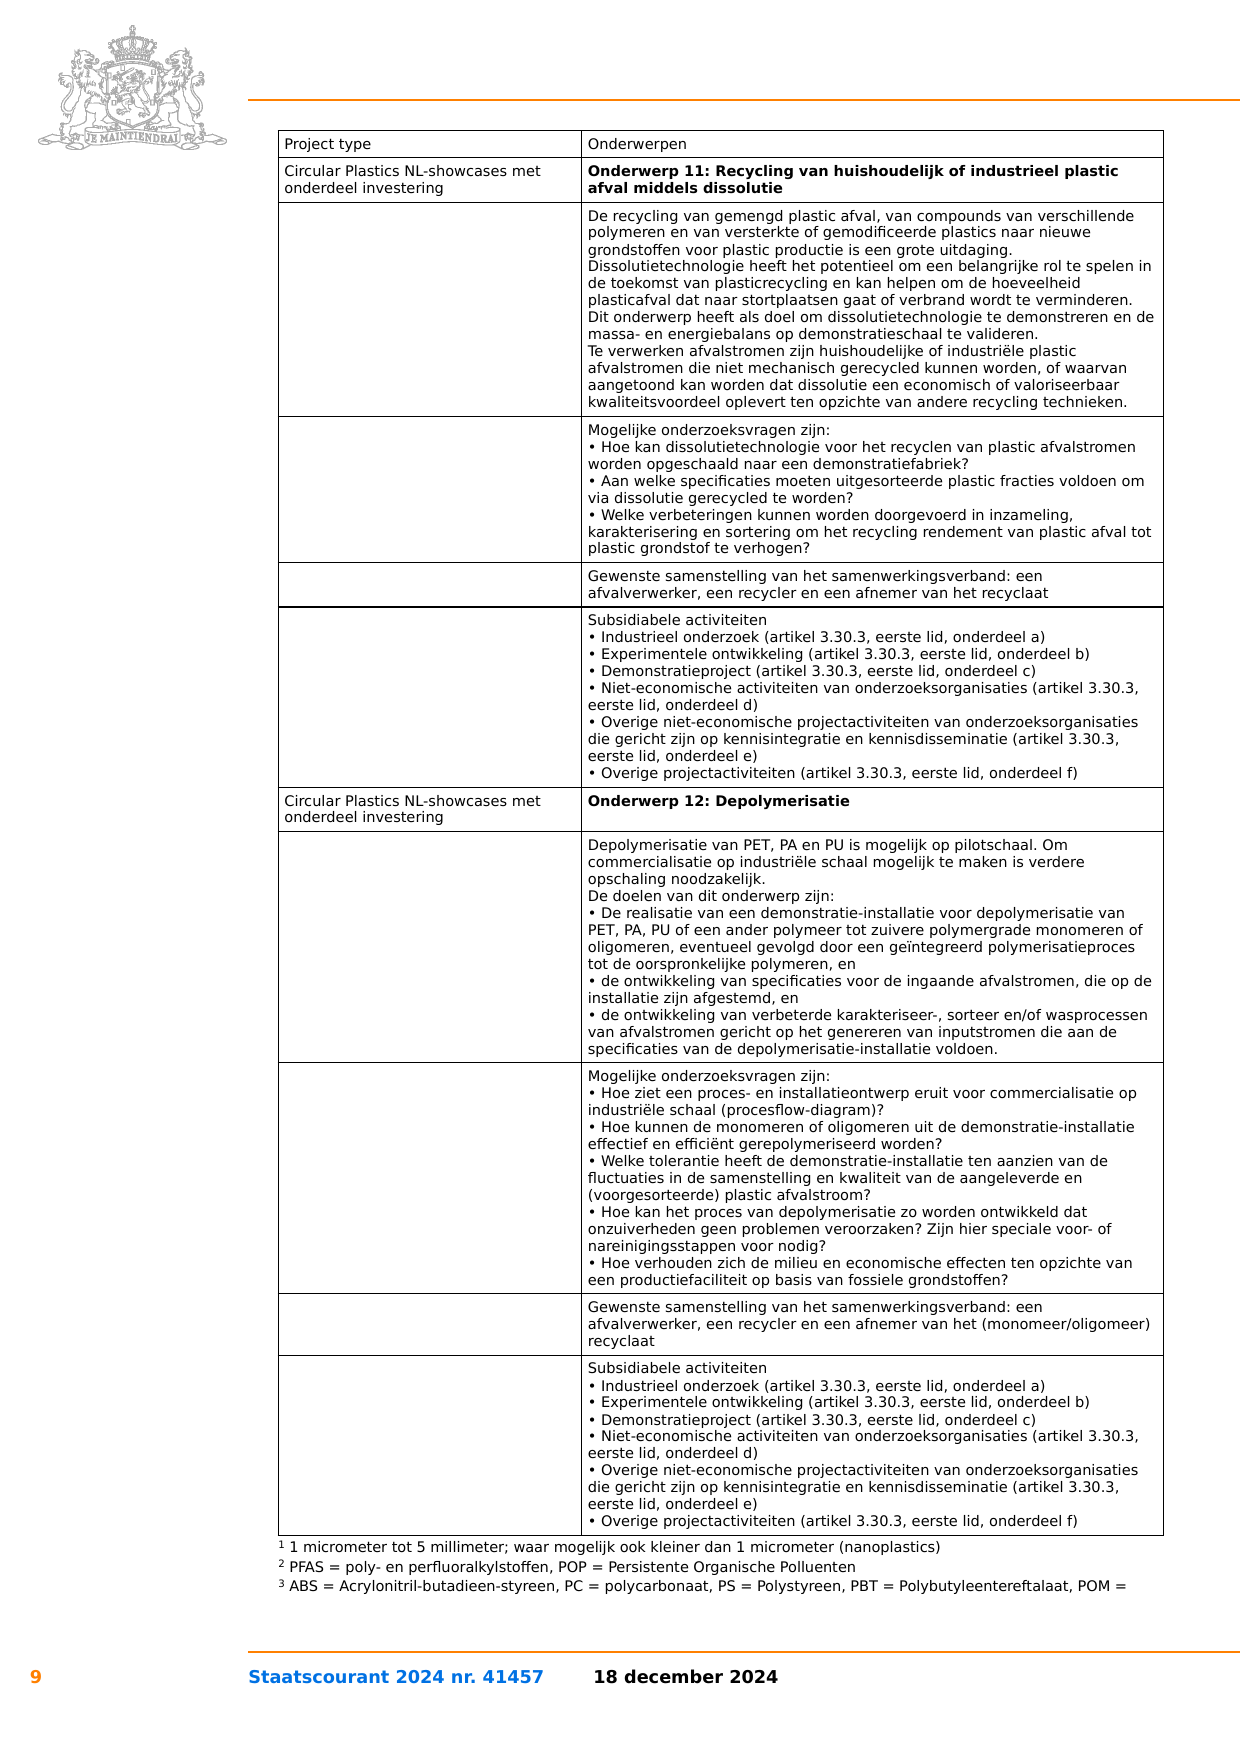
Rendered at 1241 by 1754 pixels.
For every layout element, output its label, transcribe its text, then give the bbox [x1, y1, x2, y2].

table_cell 1 1 micrometer tot 5 millimeter; waar mogelijk ook kleiner dan 1 micrometer (nanoplastics) 2 PFAS = poly- en perfluoralkylstoffen, POP = Persistente Organische Polluenten 3 ABS = Acrylonitril-butadieen-styreen, PC = polycarbonaat, PS = Polystyreen, PBT = Polybutyleentereftalaat, POM = [278, 1536, 1163, 1595]
table_cell Circular Plastics NL-showcases met onderdeel investering [279, 788, 581, 831]
table_header Onderwerpen [582, 131, 1163, 157]
table_cell [279, 1063, 581, 1293]
table_cell [279, 203, 581, 416]
table_cell Onderwerp 11: Recycling van huishoudelijk of industrieel plastic afval middels dissolutie [582, 158, 1163, 202]
table_cell Circular Plastics NL-showcases met onderdeel investering [279, 158, 581, 202]
table_cell Gewenste samenstelling van het samenwerkingsverband: een afvalverwerker, een recycler en een afnemer van het (monomeer/oligomeer) recyclaat [582, 1294, 1163, 1355]
table_cell Mogelijke onderzoeksvragen zijn: • Hoe kan dissolutietechnologie voor het recyclen van plastic afvalstromen worden opgeschaald naar een demonstratiefabriek? • Aan welke specificaties moeten uitgesorteerde plastic fracties voldoen om via dissolutie gerecycled te worden? • Welke verbeteringen kunnen worden doorgevoerd in inzameling, karakterisering en sortering om het recycling rendement van plastic afval tot plastic grondstof te verhogen? [582, 417, 1163, 562]
table_cell Depolymerisatie van PET, PA en PU is mogelijk op pilotschaal. Om commercialisatie op industriële schaal mogelijk te maken is verdere opschaling noodzakelijk. De doelen van dit onderwerp zijn: • De realisatie van een demonstratie-installatie voor depolymerisatie van PET, PA, PU of een ander polymeer tot zuivere polymergrade monomeren of oligomeren, eventueel gevolgd door een geïntegreerd polymerisatieproces tot de oorspronkelijke polymeren, en • de ontwikkeling van specificaties voor de ingaande afvalstromen, die op de installatie zijn afgestemd, en • de ontwikkeling van verbeterde karakteriseer-, sorteer en/of wasprocessen van afvalstromen gericht op het genereren van inputstromen die aan de specificaties van de depolymerisatie-installatie voldoen. [582, 832, 1163, 1062]
table_cell [279, 608, 581, 787]
table_cell Onderwerp 12: Depolymerisatie [582, 788, 1163, 831]
table_cell Mogelijke onderzoeksvragen zijn: • Hoe ziet een proces- en installatieontwerp eruit voor commercialisatie op industriële schaal (procesflow-diagram)? • Hoe kunnen de monomeren of oligomeren uit de demonstratie-installatie effectief en efficiënt gerepolymeriseerd worden? • Welke tolerantie heeft de demonstratie-installatie ten aanzien van de fluctuaties in de samenstelling en kwaliteit van de aangeleverde en (voorgesorteerde) plastic afvalstroom? • Hoe kan het proces van depolymerisatie zo worden ontwikkeld dat onzuiverheden geen problemen veroorzaken? Zijn hier speciale voor- of nareinigingsstappen voor nodig? • Hoe verhouden zich de milieu en economische effecten ten opzichte van een productiefaciliteit op basis van fossiele grondstoffen? [582, 1063, 1163, 1293]
table_cell [279, 417, 581, 562]
table_cell [279, 563, 581, 606]
table_cell [279, 832, 581, 1062]
picture [38, 25, 227, 150]
table_cell Gewenste samenstelling van het samenwerkingsverband: een afvalverwerker, een recycler en een afnemer van het recyclaat [582, 563, 1163, 606]
table_cell Subsidiabele activiteiten • Industrieel onderzoek (artikel 3.30.3, eerste lid, onderdeel a) • Experimentele ontwikkeling (artikel 3.30.3, eerste lid, onderdeel b) • Demonstratieproject (artikel 3.30.3, eerste lid, onderdeel c) • Niet-economische activiteiten van onderzoeksorganisaties (artikel 3.30.3, eerste lid, onderdeel d) • Overige niet-economische projectactiviteiten van onderzoeksorganisaties die gericht zijn op kennisintegratie en kennisdisseminatie (artikel 3.30.3, eerste lid, onderdeel e) • Overige projectactiviteiten (artikel 3.30.3, eerste lid, onderdeel f) [582, 1356, 1163, 1535]
table_cell [279, 1356, 581, 1535]
table_header Project type [279, 131, 581, 157]
table_cell Subsidiabele activiteiten • Industrieel onderzoek (artikel 3.30.3, eerste lid, onderdeel a) • Experimentele ontwikkeling (artikel 3.30.3, eerste lid, onderdeel b) • Demonstratieproject (artikel 3.30.3, eerste lid, onderdeel c) • Niet-economische activiteiten van onderzoeksorganisaties (artikel 3.30.3, eerste lid, onderdeel d) • Overige niet-economische projectactiviteiten van onderzoeksorganisaties die gericht zijn op kennisintegratie en kennisdisseminatie (artikel 3.30.3, eerste lid, onderdeel e) • Overige projectactiviteiten (artikel 3.30.3, eerste lid, onderdeel f) [582, 608, 1163, 787]
table_cell [279, 1294, 581, 1355]
table_cell De recycling van gemengd plastic afval, van compounds van verschillende polymeren en van versterkte of gemodificeerde plastics naar nieuwe grondstoffen voor plastic productie is een grote uitdaging. Dissolutietechnologie heeft het potentieel om een belangrijke rol te spelen in de toekomst van plasticrecycling en kan helpen om de hoeveelheid plasticafval dat naar stortplaatsen gaat of verbrand wordt te verminderen. Dit onderwerp heeft als doel om dissolutietechnologie te demonstreren en de massa- en energiebalans op demonstratieschaal te valideren. Te verwerken afvalstromen zijn huishoudelijke of industriële plastic afvalstromen die niet mechanisch gerecycled kunnen worden, of waarvan aangetoond kan worden dat dissolutie een economisch of valoriseerbaar kwaliteitsvoordeel oplevert ten opzichte van andere recycling technieken. [582, 203, 1163, 416]
